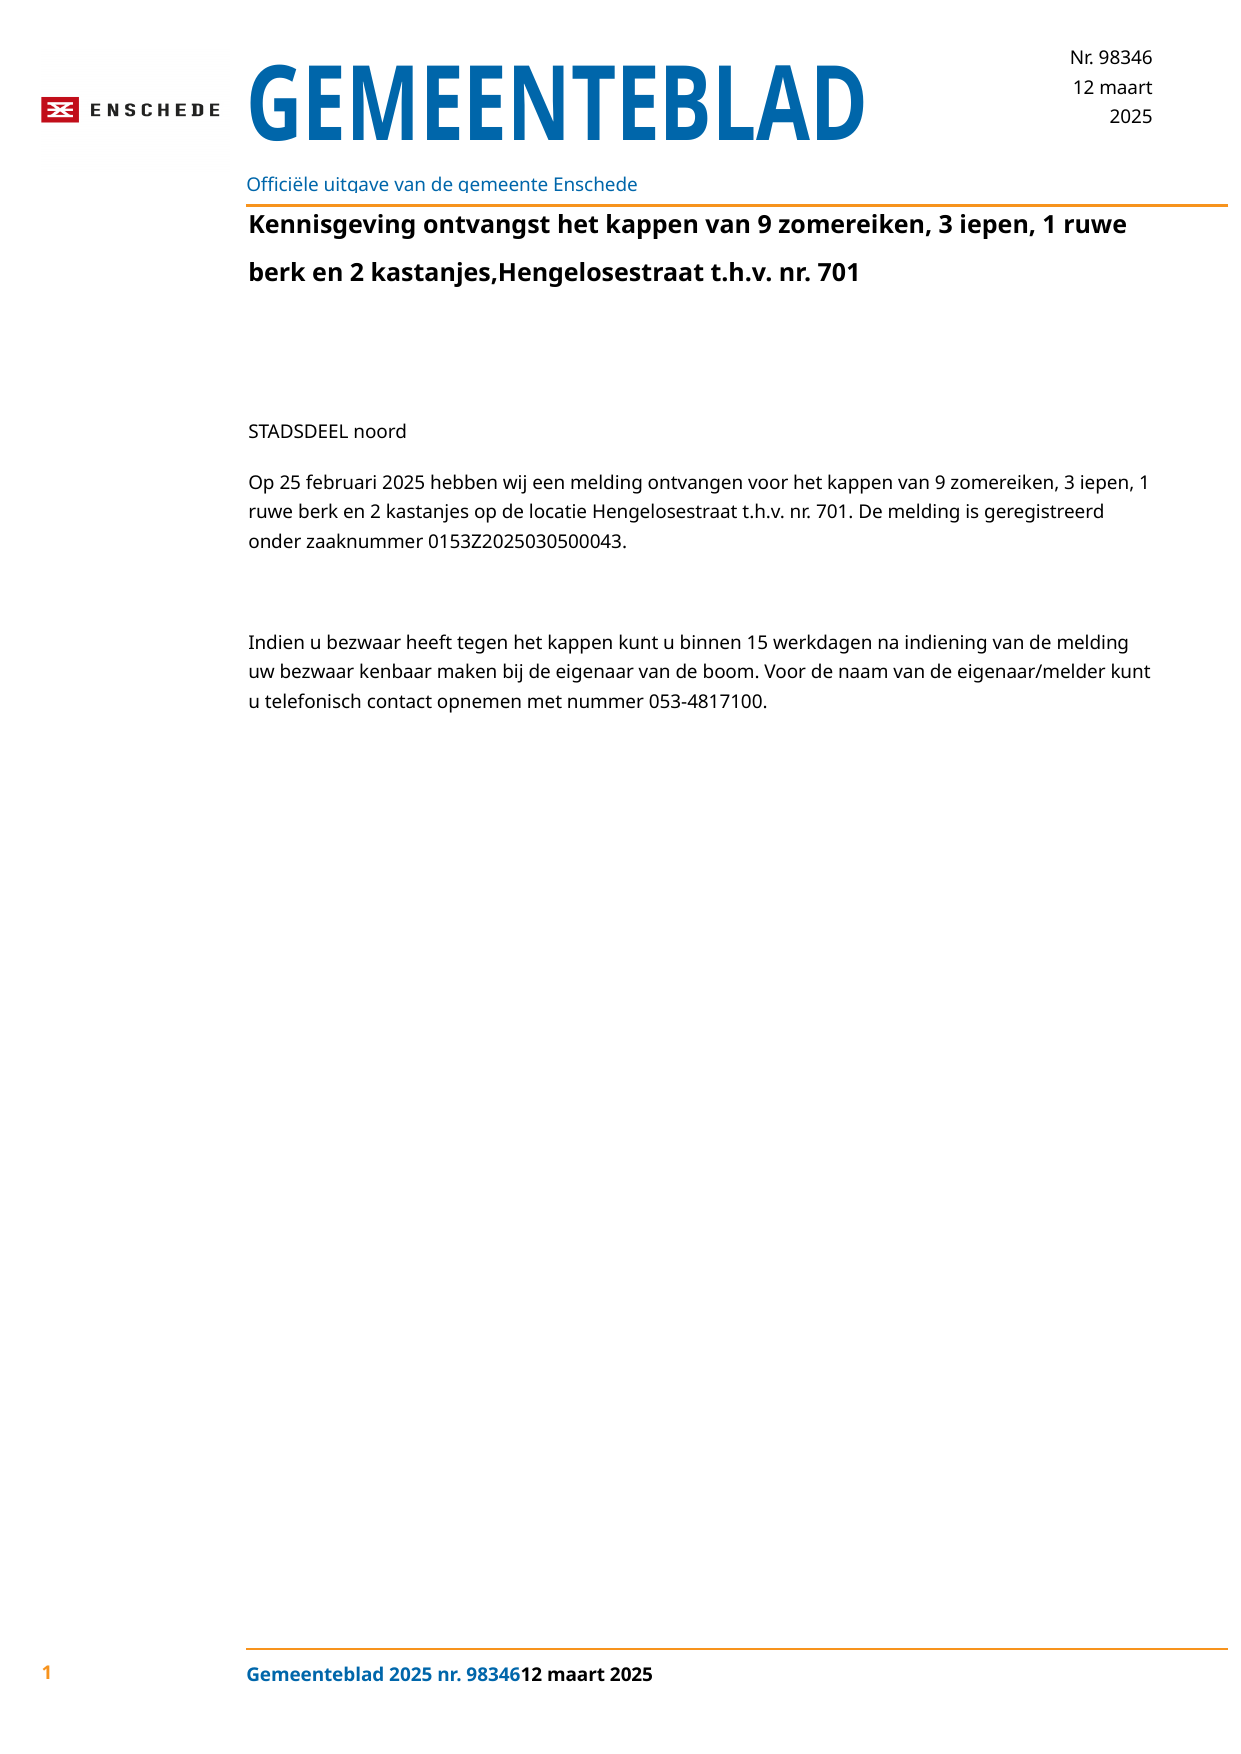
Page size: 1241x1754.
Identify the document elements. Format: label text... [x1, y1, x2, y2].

text Op 25 februari 2025 hebben wij een melding ontvangen voor het kappen van 9 zomereiken, 3 iepen, 1 ruwe berk en 2 kastanjes op de locatie Hengelosestraat t.h.v. nr. 701. De melding is geregistreerd onder zaaknummer 0153Z2025030500043. [248, 469, 1152, 554]
text Kennisgeving ontvangst het kappen van 9 zomereiken, 3 iepen, 1 ruwe berk en 2 kastanjes,Hengelosestraat t.h.v. nr. 701 [248, 207, 1152, 288]
text Indien u bezwaar heeft tegen het kappen kunt u binnen 15 werkdagen na indiening van de melding uw bezwaar kenbaar maken bij de eigenaar van de boom. Voor de naam van de eigenaar/melder kunt u telefonisch contact opnemen met nummer 053-4817100. [248, 629, 1152, 714]
text STADSDEEL noord [248, 419, 1152, 444]
picture [41, 47, 231, 172]
